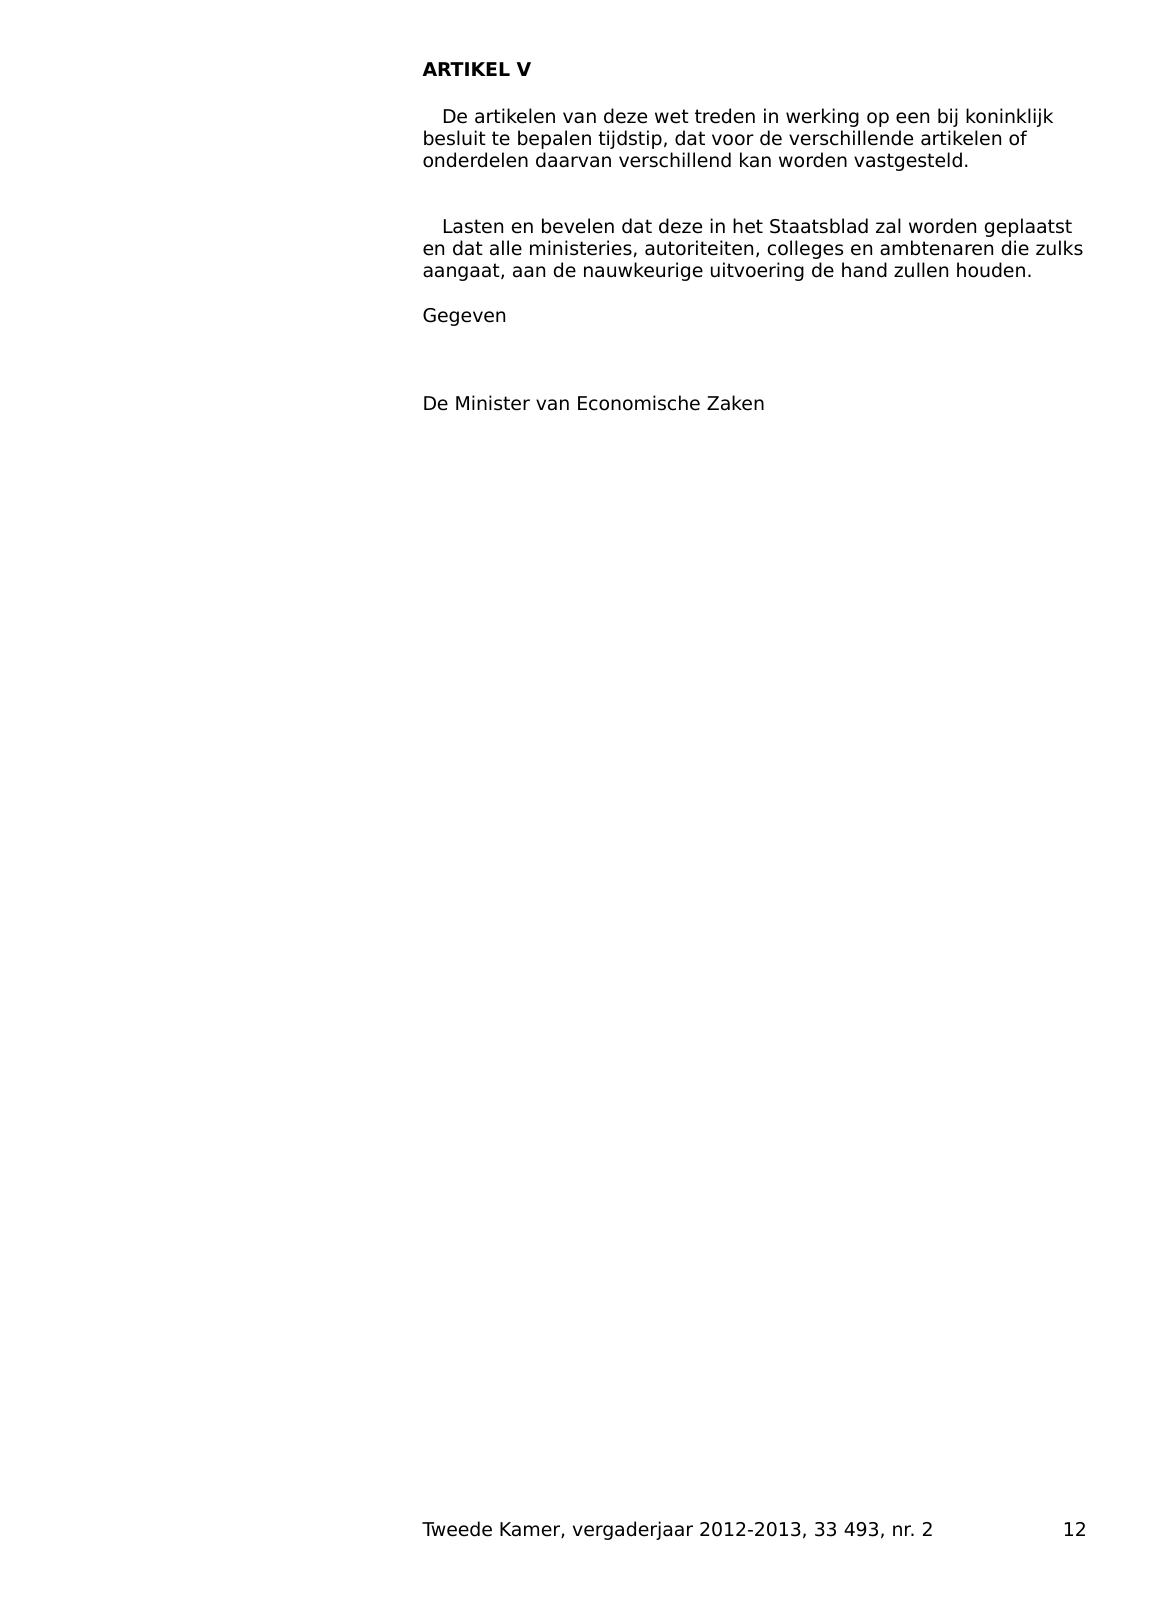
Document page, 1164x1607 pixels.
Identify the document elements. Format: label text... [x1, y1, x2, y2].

text De Minister van Economische Zaken [422, 393, 1087, 415]
text Gegeven [422, 304, 1087, 326]
subtitle ARTIKEL V [422, 59, 1087, 81]
text Lasten en bevelen dat deze in het Staatsblad zal worden geplaatst en dat alle ministeries, autoriteiten, colleges en ambtenaren die zulks aangaat, aan de nauwkeurige uitvoering de hand zullen houden. [422, 216, 1087, 282]
text De artikelen van deze wet treden in werking op een bij koninklijk besluit te bepalen tijdstip, dat voor de verschillende artikelen of onderdelen daarvan verschillend kan worden vastgesteld. [422, 106, 1087, 172]
